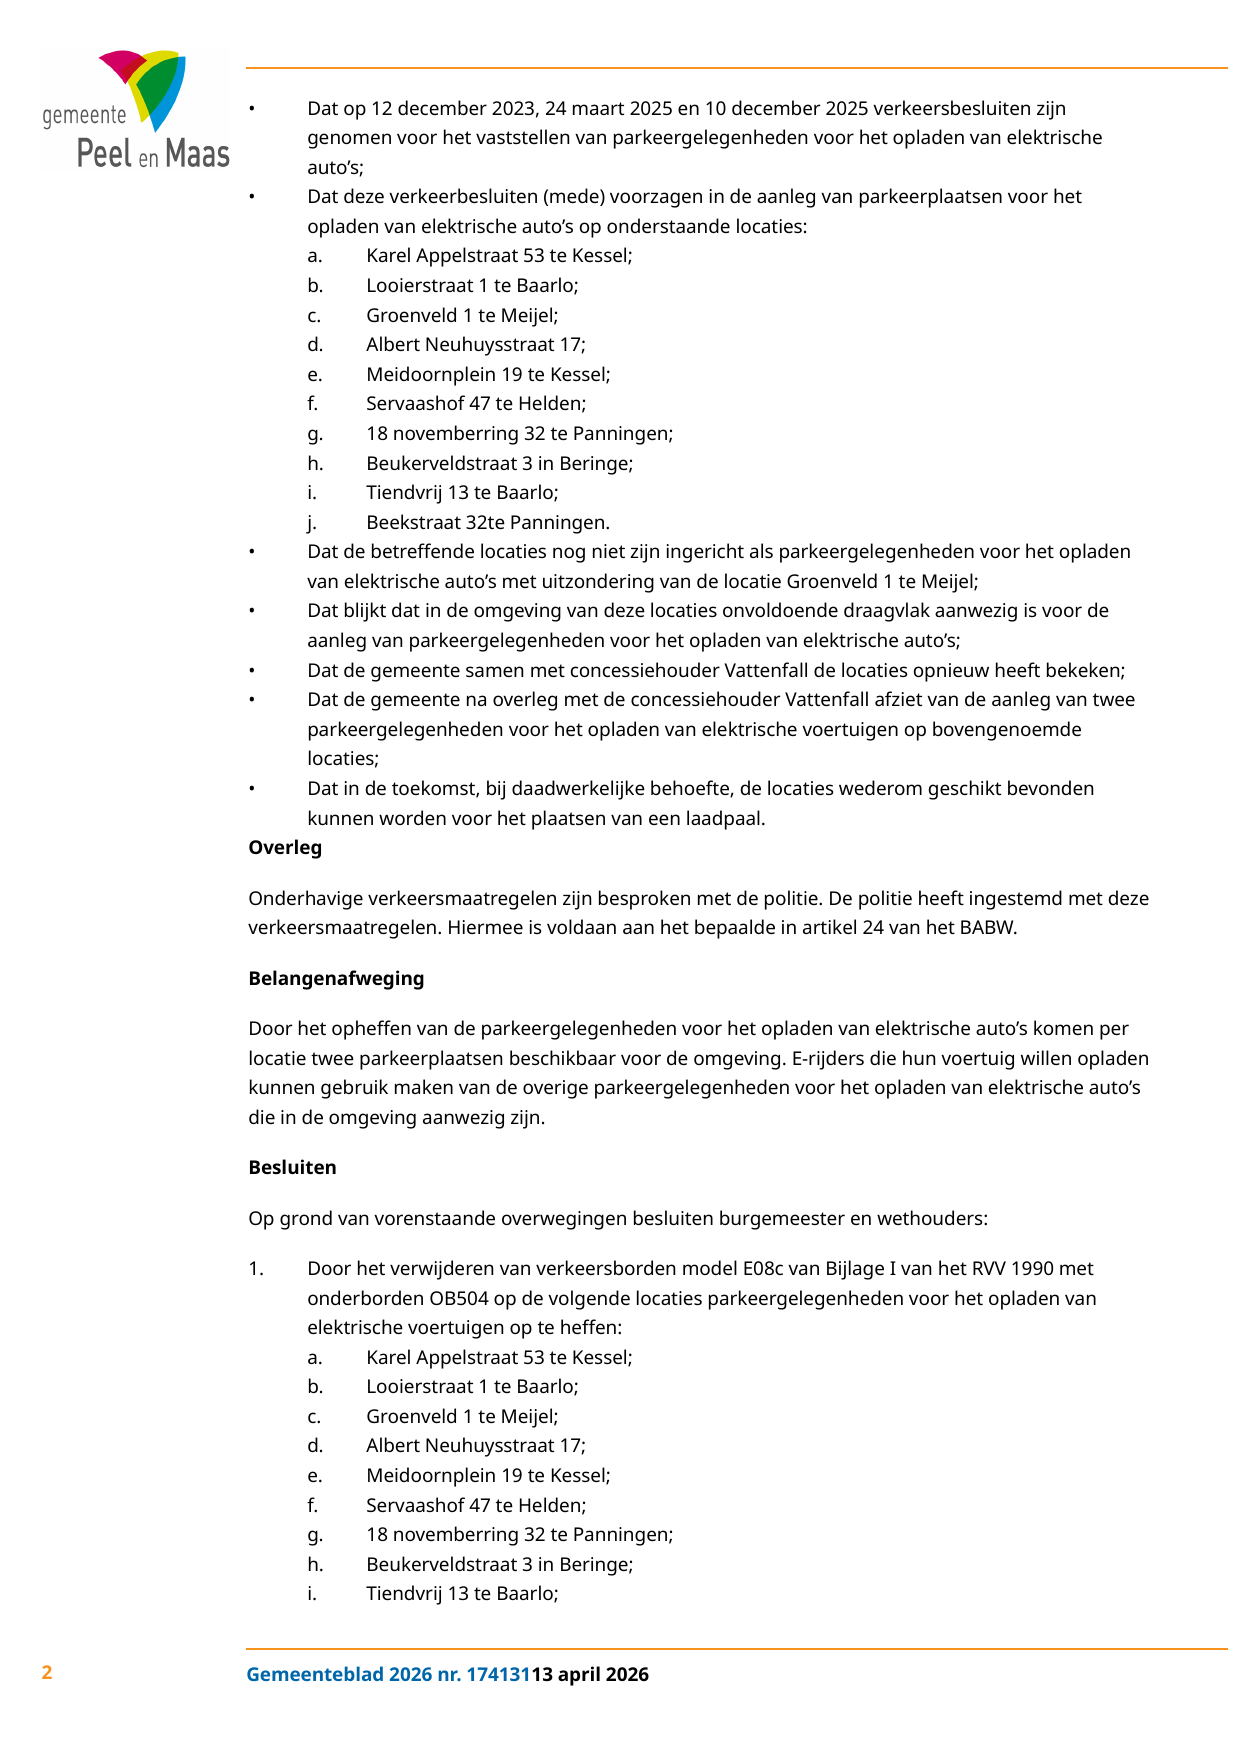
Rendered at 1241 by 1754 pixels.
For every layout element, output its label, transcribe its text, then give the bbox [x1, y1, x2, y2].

list Meidoornplein 19 te Kessel; [307, 361, 1152, 387]
list Groenveld 1 te Meijel; [307, 302, 1152, 328]
list Dat op 12 december 2023, 24 maart 2025 en 10 december 2025 verkeersbesluiten zijn genomen voor het vaststellen van parkeergelegenheden voor het opladen van elektrische auto’s; [248, 95, 1152, 180]
list Dat deze verkeerbesluiten (mede) voorzagen in de aanleg van parkeerplaatsen voor het opladen van elektrische auto’s op onderstaande locaties: [248, 183, 1152, 239]
list 18 novemberring 32 te Panningen; [307, 420, 1152, 446]
list Dat de betreffende locaties nog niet zijn ingericht als parkeergelegenheden voor het opladen van elektrische auto’s met uitzondering van de locatie Groenveld 1 te Meijel; [248, 538, 1152, 594]
text Overleg [248, 834, 1152, 860]
list Tiendvrij 13 te Baarlo; [307, 1581, 1152, 1606]
list Dat in de toekomst, bij daadwerkelijke behoefte, de locaties wederom geschikt bevonden kunnen worden voor het plaatsen van een laadpaal. [248, 775, 1152, 831]
list Dat de gemeente samen met concessiehouder Vattenfall de locaties opnieuw heeft bekeken; [248, 657, 1152, 683]
picture [41, 47, 231, 172]
list Albert Neuhuysstraat 17; [307, 1433, 1152, 1458]
list Door het verwijderen van verkeersborden model E08c van Bijlage I van het RVV 1990 met onderborden OB504 op de volgende locaties parkeergelegenheden voor het opladen van elektrische voertuigen op te heffen: [248, 1255, 1152, 1340]
list Looierstraat 1 te Baarlo; [307, 272, 1152, 298]
text Besluiten [248, 1154, 1152, 1180]
list Albert Neuhuysstraat 17; [307, 331, 1152, 357]
list Beekstraat 32te Panningen. [307, 509, 1152, 535]
list Dat blijkt dat in de omgeving van deze locaties onvoldoende draagvlak aanwezig is voor de aanleg van parkeergelegenheden voor het opladen van elektrische auto’s; [248, 598, 1152, 653]
list Looierstraat 1 te Baarlo; [307, 1373, 1152, 1399]
text Belangenafweging [248, 965, 1152, 991]
list Beukerveldstraat 3 in Beringe; [307, 1551, 1152, 1577]
list Beukerveldstraat 3 in Beringe; [307, 450, 1152, 476]
list Dat de gemeente na overleg met de concessiehouder Vattenfall afziet van de aanleg van twee parkeergelegenheden voor het opladen van elektrische voertuigen op bovengenoemde locaties; [248, 686, 1152, 771]
list Servaashof 47 te Helden; [307, 1492, 1152, 1518]
text Door het opheffen van de parkeergelegenheden voor het opladen van elektrische auto’s komen per locatie twee parkeerplaatsen beschikbaar voor de omgeving. E-rijders die hun voertuig willen opladen kunnen gebruik maken van de overige parkeergelegenheden voor het opladen van elektrische auto’s die in de omgeving aanwezig zijn. [248, 1015, 1152, 1130]
list Servaashof 47 te Helden; [307, 391, 1152, 416]
list Groenveld 1 te Meijel; [307, 1403, 1152, 1429]
list Karel Appelstraat 53 te Kessel; [307, 1344, 1152, 1370]
text Onderhavige verkeersmaatregelen zijn besproken met de politie. De politie heeft ingestemd met deze verkeersmaatregelen. Hiermee is voldaan aan het bepaalde in artikel 24 van het BABW. [248, 885, 1152, 940]
list 18 novemberring 32 te Panningen; [307, 1521, 1152, 1547]
list Karel Appelstraat 53 te Kessel; [307, 243, 1152, 268]
text Op grond van vorenstaande overwegingen besluiten burgemeester en wethouders: [248, 1205, 1152, 1231]
list Meidoornplein 19 te Kessel; [307, 1462, 1152, 1488]
list Tiendvrij 13 te Baarlo; [307, 479, 1152, 505]
